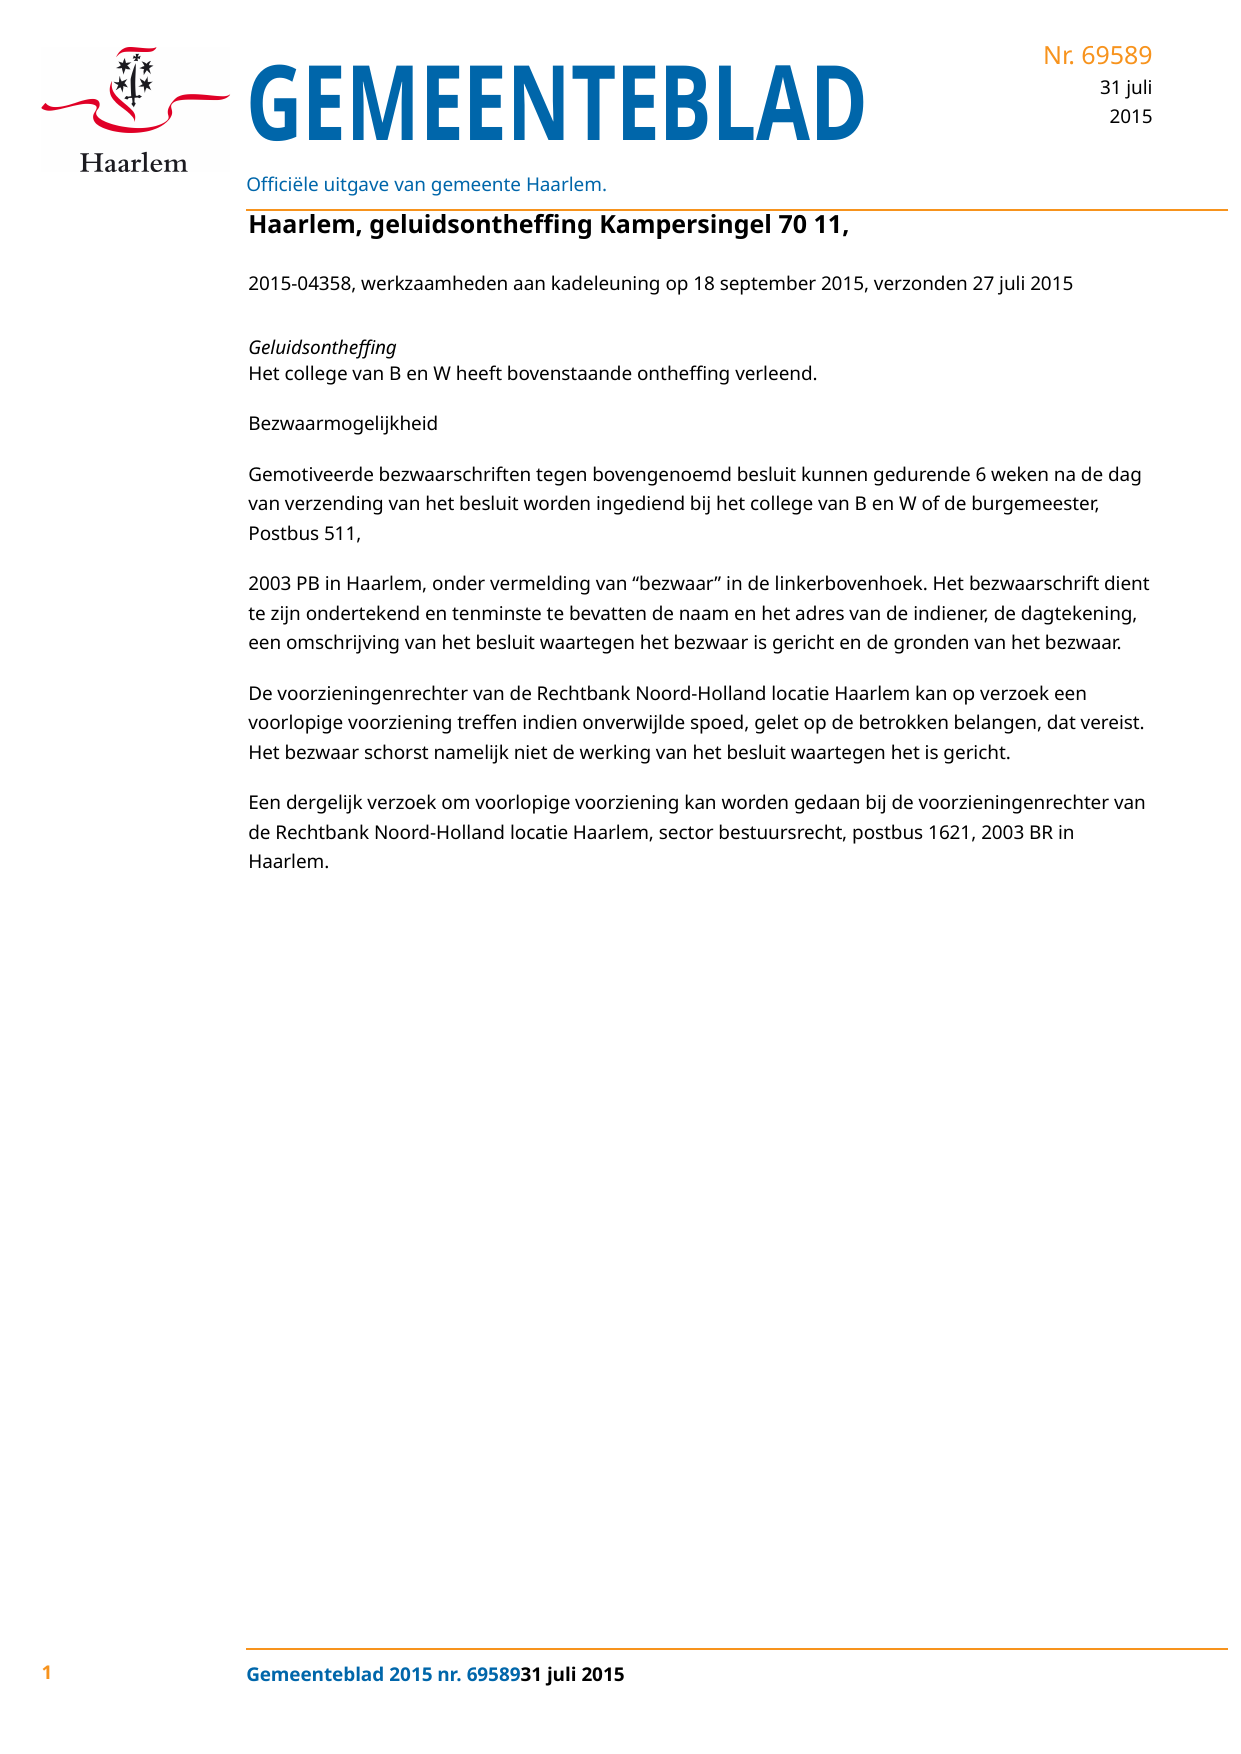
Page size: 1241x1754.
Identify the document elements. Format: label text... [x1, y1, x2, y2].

text Bezwaarmogelijkheid [248, 410, 1152, 436]
text Het college van B en W heeft bovenstaande ontheffing verleend. [248, 360, 1152, 386]
text Een dergelijk verzoek om voorlopige voorziening kan worden gedaan bij de voorzieningenrechter van de Rechtbank Noord-Holland locatie Haarlem, sector bestuursrecht, postbus 1621, 2003 BR in Haarlem. [248, 789, 1152, 874]
text De voorzieningenrechter van de Rechtbank Noord-Holland locatie Haarlem kan op verzoek een voorlopige voorziening treffen indien onverwijlde spoed, gelet op de betrokken belangen, dat vereist. Het bezwaar schorst namelijk niet de werking van het besluit waartegen het is gericht. [248, 680, 1152, 765]
picture [41, 47, 231, 172]
text Geluidsontheffing [248, 334, 1152, 360]
text Haarlem, geluidsontheffing Kampersingel 70 11, [248, 211, 1152, 241]
text 2003 PB in Haarlem, onder vermelding van “bezwaar” in de linkerbovenhoek. Het bezwaarschrift dient te zijn ondertekend en tenminste te bevatten de naam en het adres van de indiener, de dagtekening, een omschrijving van het besluit waartegen het bezwaar is gericht en de gronden van het bezwaar. [248, 570, 1152, 655]
text 2015-04358, werkzaamheden aan kadeleuning op 18 september 2015, verzonden 27 juli 2015 [248, 270, 1152, 296]
text Gemotiveerde bezwaarschriften tegen bovengenoemd besluit kunnen gedurende 6 weken na de dag van verzending van het besluit worden ingediend bij het college van B en W of de burgemeester, Postbus 511, [248, 461, 1152, 546]
